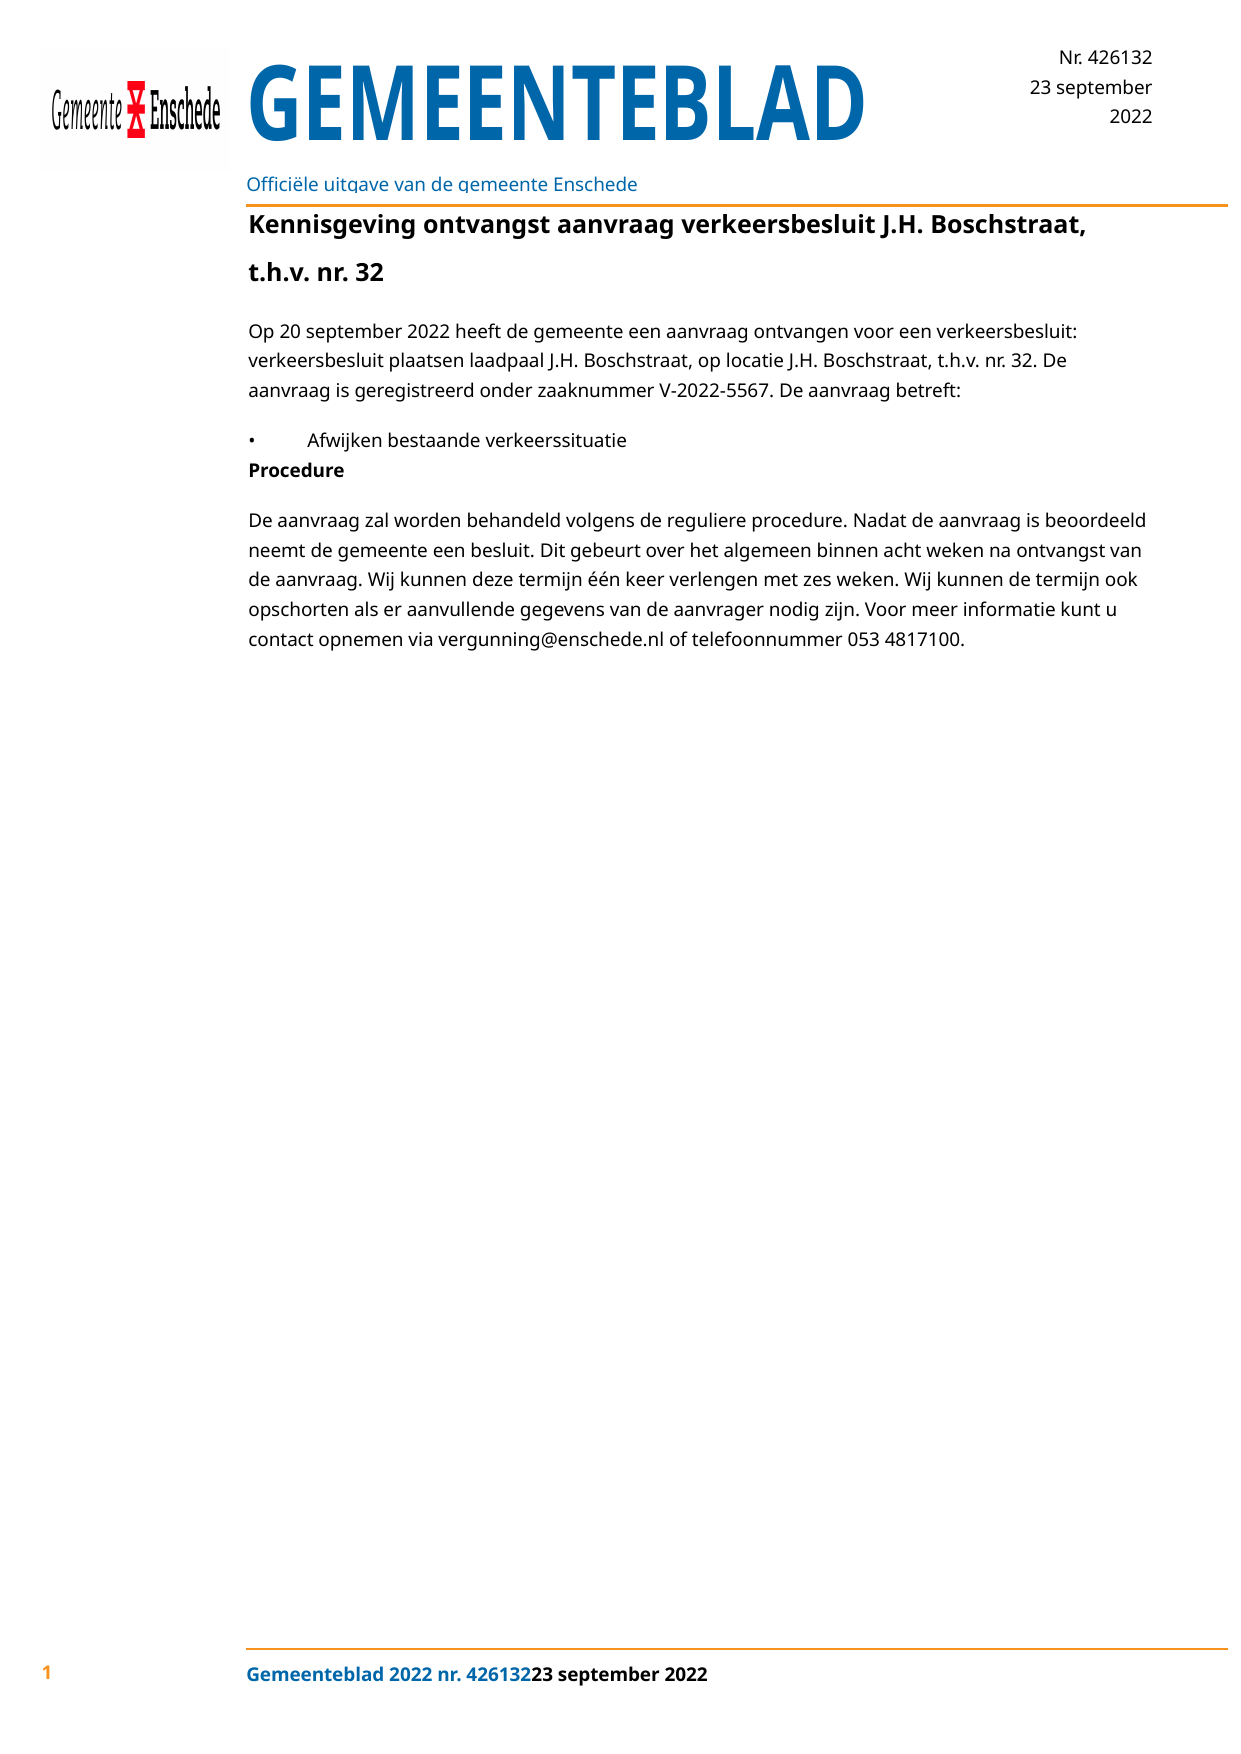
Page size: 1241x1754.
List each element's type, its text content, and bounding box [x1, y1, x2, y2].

text Kennisgeving ontvangst aanvraag verkeersbesluit J.H. Boschstraat, t.h.v. nr. 32 [248, 207, 1152, 288]
text De aanvraag zal worden behandeld volgens de reguliere procedure. Nadat de aanvraag is beoordeeld neemt de gemeente een besluit. Dit gebeurt over het algemeen binnen acht weken na ontvangst van de aanvraag. Wij kunnen deze termijn één keer verlengen met zes weken. Wij kunnen de termijn ook opschorten als er aanvullende gegevens van de aanvrager nodig zijn. Voor meer informatie kunt u contact opnemen via vergunning@enschede.nl of telefoonnummer 053 4817100. [248, 507, 1152, 652]
text Op 20 september 2022 heeft de gemeente een aanvraag ontvangen voor een verkeersbesluit: verkeersbesluit plaatsen laadpaal J.H. Boschstraat, op locatie J.H. Boschstraat, t.h.v. nr. 32. De aanvraag is geregistreerd onder zaaknummer V-2022-5567. De aanvraag betreft: [248, 318, 1152, 403]
list Afwijken bestaande verkeerssituatie [248, 427, 1152, 453]
text Procedure [248, 457, 1152, 483]
picture [41, 47, 231, 172]
